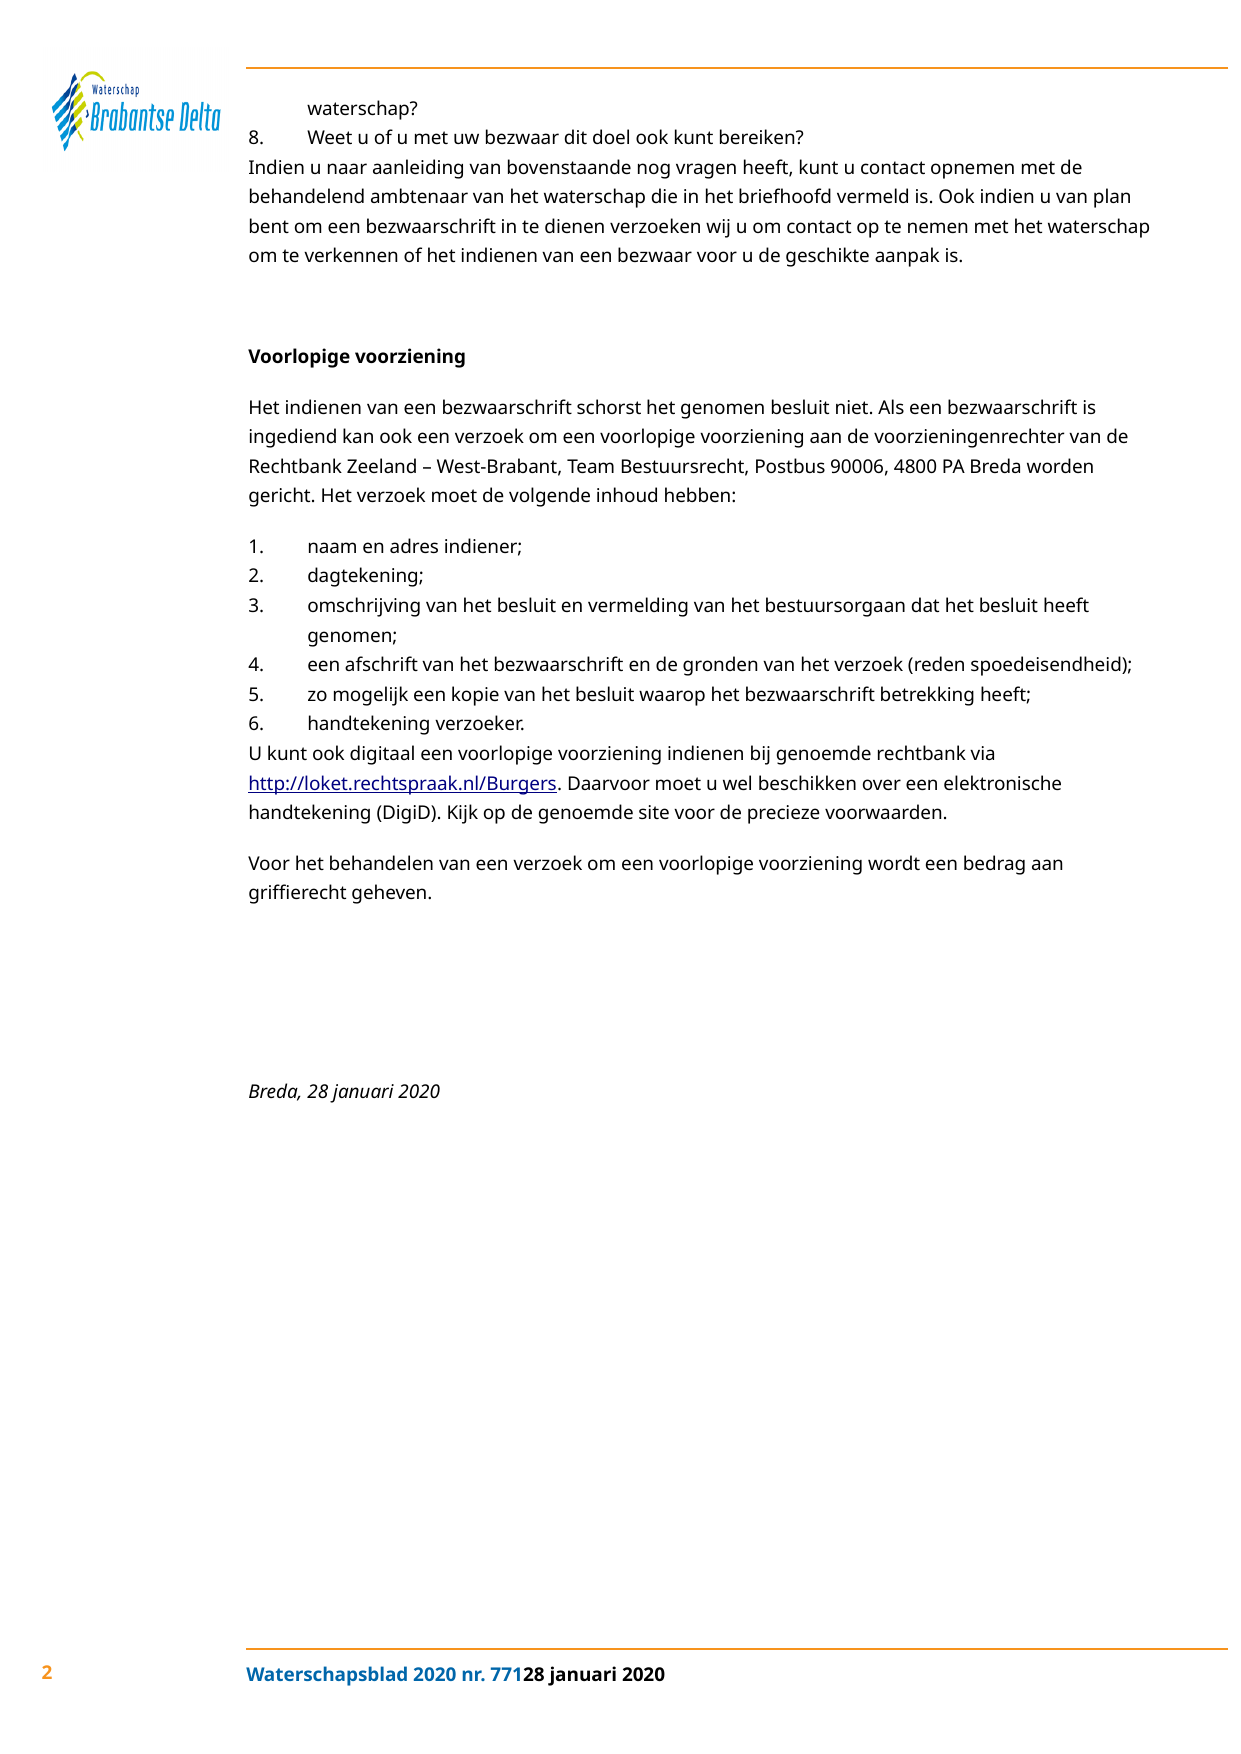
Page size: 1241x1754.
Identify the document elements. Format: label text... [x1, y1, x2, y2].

list naam en adres indiener; [248, 533, 1152, 559]
list zo mogelijk een kopie van het besluit waarop het bezwaarschrift betrekking heeft; [248, 681, 1152, 707]
text Voor het behandelen van een verzoek om een voorlopige voorziening wordt een bedrag aan griffierecht geheven. [248, 850, 1152, 905]
list Weet u of u met uw bezwaar dit doel ook kunt bereiken? [248, 124, 1152, 150]
list handtekening verzoeker. [248, 711, 1152, 736]
text Indien u naar aanleiding van bovenstaande nog vragen heeft, kunt u contact opnemen met de behandelend ambtenaar van het waterschap die in het briefhoofd vermeld is. Ook indien u van plan bent om een bezwaarschrift in te dienen verzoeken wij u om contact op te nemen met het waterschap om te verkennen of het indienen van een bezwaar voor u de geschikte aanpak is. [248, 154, 1152, 268]
list omschrijving van het besluit en vermelding van het bestuursorgaan dat het besluit heeft genomen; [248, 592, 1152, 648]
text Breda, 28 januari 2020 [248, 1078, 1152, 1104]
text U kunt ook digitaal een voorlopige voorziening indienen bij genoemde rechtbank via http://loket.rechtspraak.nl/Burgers. Daarvoor moet u wel beschikken over een elektronische handtekening (DigiD). Kijk op de genoemde site voor de precieze voorwaarden. [248, 740, 1152, 825]
list dagtekening; [248, 563, 1152, 588]
list waterschap? [248, 95, 1152, 121]
text Het indienen van een bezwaarschrift schorst het genomen besluit niet. Als een bezwaarschrift is ingediend kan ook een verzoek om een voorlopige voorziening aan de voorzieningenrechter van de Rechtbank Zeeland – West-Brabant, Team Bestuursrecht, Postbus 90006, 4800 PA Breda worden gericht. Het verzoek moet de volgende inhoud hebben: [248, 394, 1152, 508]
text Voorlopige voorziening [248, 343, 1152, 369]
picture [41, 47, 231, 172]
list een afschrift van het bezwaarschrift en de gronden van het verzoek (reden spoedeisendheid); [248, 651, 1152, 677]
